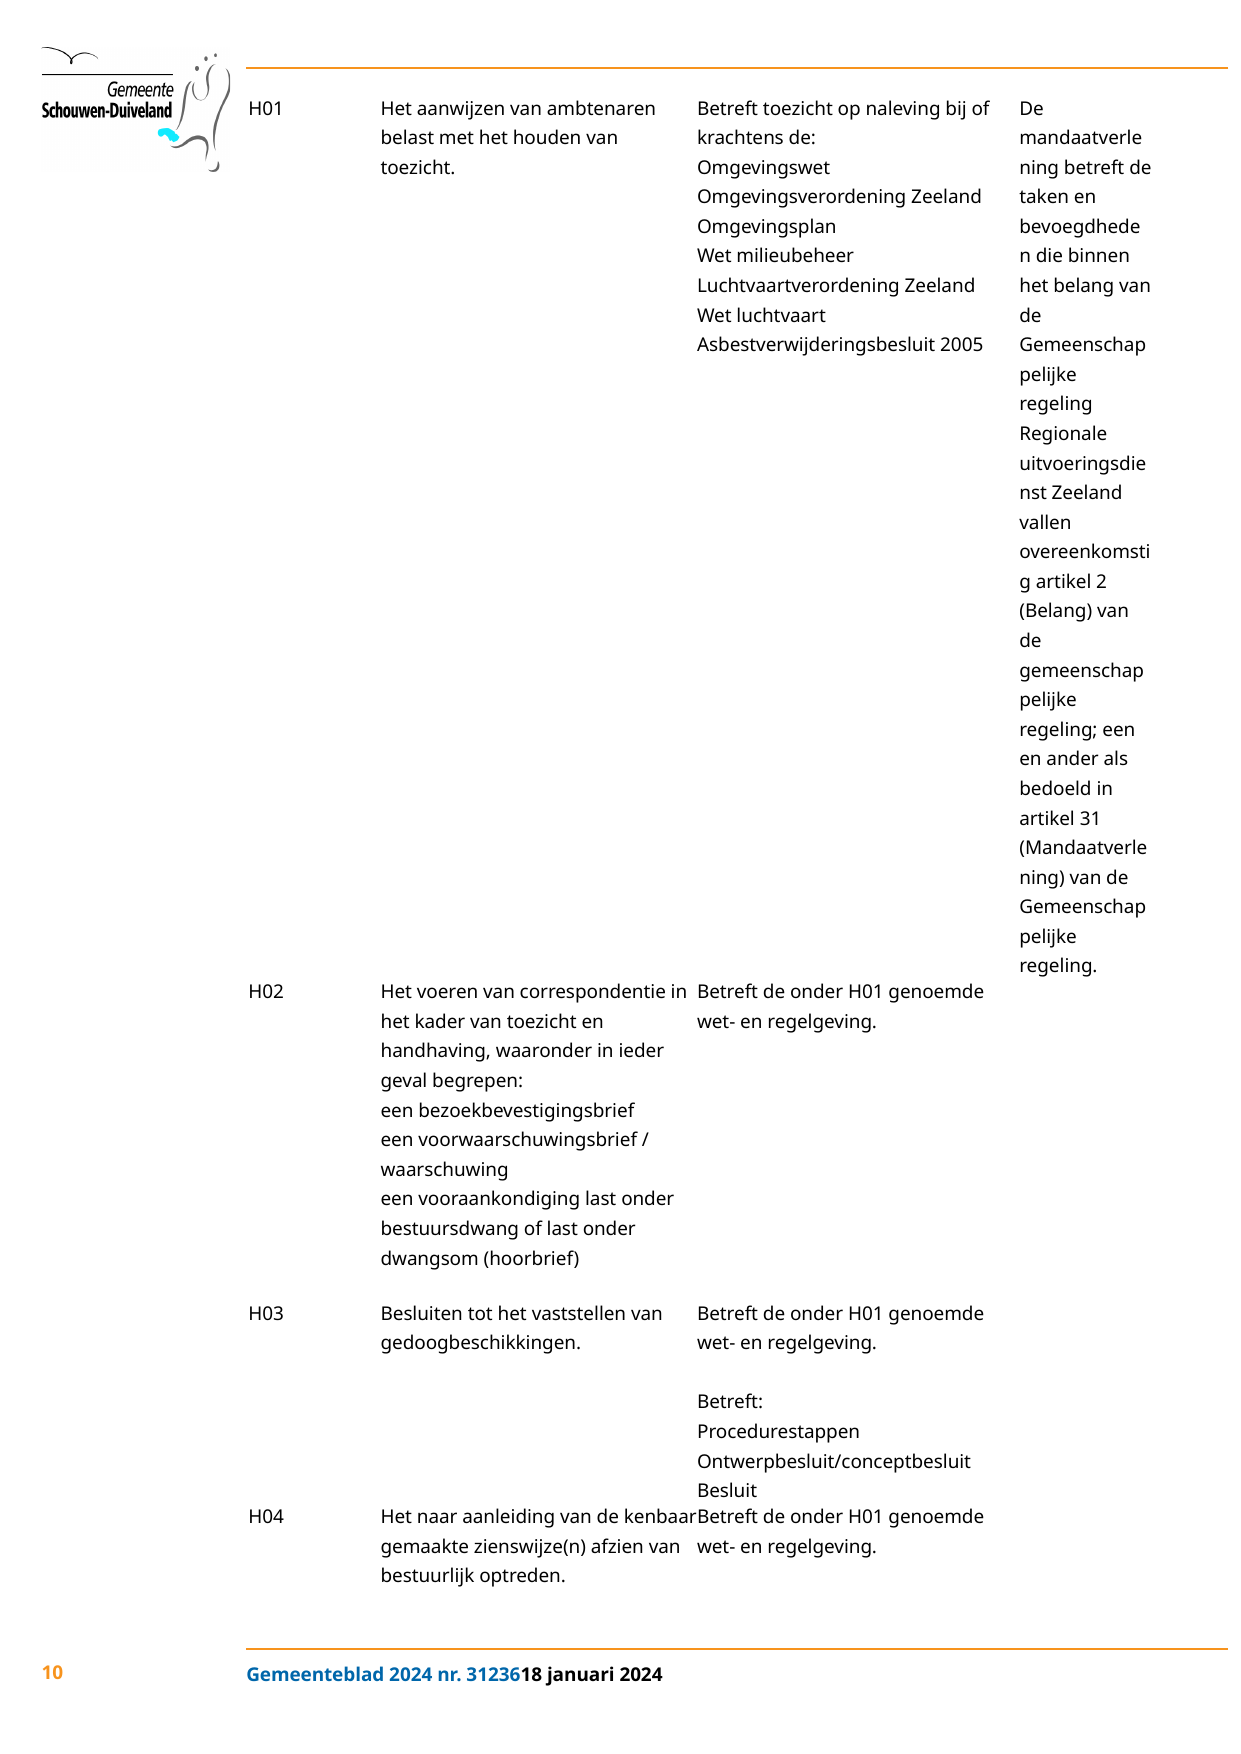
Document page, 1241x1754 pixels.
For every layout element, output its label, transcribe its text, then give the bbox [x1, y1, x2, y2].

table_cell H01 [248, 95, 380, 978]
table_cell De mandaatverlening betreft de taken en bevoegdheden die binnen het belang van de Gemeenschappelijke regeling Regionale uitvoeringsdienst Zeeland vallen overeenkomstig artikel 2 (Belang) van de gemeenschappelijke regeling; een en ander als bedoeld in artikel 31 (Mandaatverlening) van de Gemeenschappelijke regeling. [1019, 95, 1152, 978]
table_cell [1019, 979, 1152, 1300]
table_cell [1019, 1503, 1152, 1588]
table_cell Betreft toezicht op naleving bij of krachtens de: Omgevingswet Omgevingsverordening Zeeland Omgevingsplan Wet milieubeheer Luchtvaartverordening Zeeland Wet luchtvaart Asbestverwijderingsbesluit 2005 [697, 95, 1019, 978]
picture [41, 47, 231, 172]
table_cell Het voeren van correspondentie in het kader van toezicht en handhaving, waaronder in ieder geval begrepen: een bezoekbevestigingsbrief een voorwaarschuwingsbrief / waarschuwing een vooraankondiging last onder bestuursdwang of last onder dwangsom (hoorbrief) [380, 979, 697, 1300]
table_cell [1019, 1300, 1152, 1503]
table_cell Betreft de onder H01 genoemde wet- en regelgeving. Betreft: Procedurestappen Ontwerpbesluit/conceptbesluit Besluit [697, 1300, 1019, 1503]
table_cell H04 [248, 1503, 380, 1588]
table_cell H02 [248, 979, 380, 1300]
table_cell Het aanwijzen van ambtenaren belast met het houden van toezicht. [380, 95, 697, 978]
table_cell Betreft de onder H01 genoemde wet- en regelgeving. [697, 1503, 1019, 1588]
table_cell H03 [248, 1300, 380, 1503]
table_cell Het naar aanleiding van de kenbaar gemaakte zienswijze(n) afzien van bestuurlijk optreden. [380, 1503, 697, 1588]
table_cell Betreft de onder H01 genoemde wet- en regelgeving. [697, 979, 1019, 1300]
table_cell Besluiten tot het vaststellen van gedoogbeschikkingen. [380, 1300, 697, 1503]
